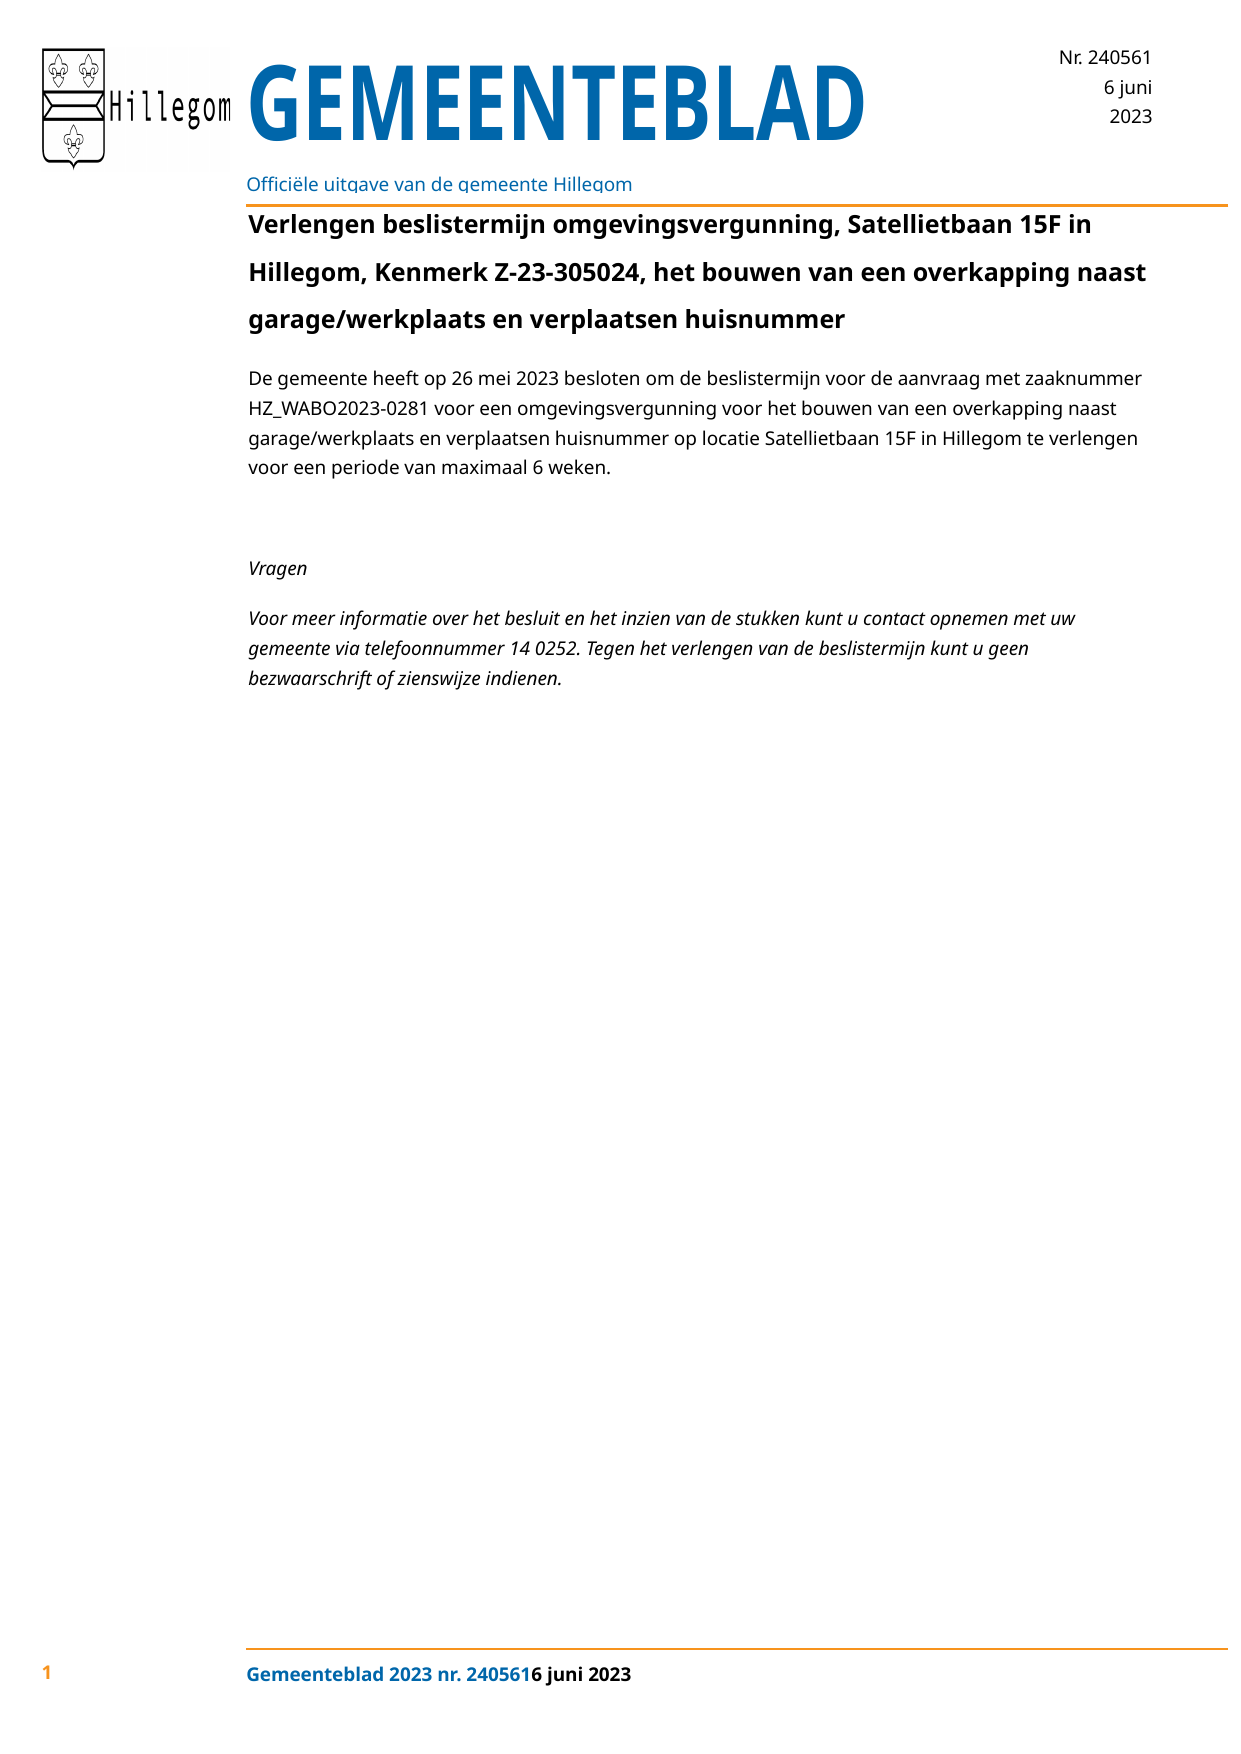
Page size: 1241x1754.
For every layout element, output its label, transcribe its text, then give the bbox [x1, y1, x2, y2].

text Vragen [248, 555, 1152, 581]
text Voor meer informatie over het besluit en het inzien van de stukken kunt u contact opnemen met uw gemeente via telefoonnummer 14 0252. Tegen het verlengen van de beslistermijn kunt u geen bezwaarschrift of zienswijze indienen. [248, 606, 1152, 690]
text Verlengen beslistermijn omgevingsvergunning, Satellietbaan 15F in Hillegom, Kenmerk Z-23-305024, het bouwen van een overkapping naast garage/werkplaats en verplaatsen huisnummer [248, 207, 1152, 336]
picture [41, 47, 231, 172]
text De gemeente heeft op 26 mei 2023 besloten om de beslistermijn voor de aanvraag met zaaknummer HZ_WABO2023-0281 voor een omgevingsvergunning voor het bouwen van een overkapping naast garage/werkplaats en verplaatsen huisnummer op locatie Satellietbaan 15F in Hillegom te verlengen voor een periode van maximaal 6 weken. [248, 366, 1152, 480]
